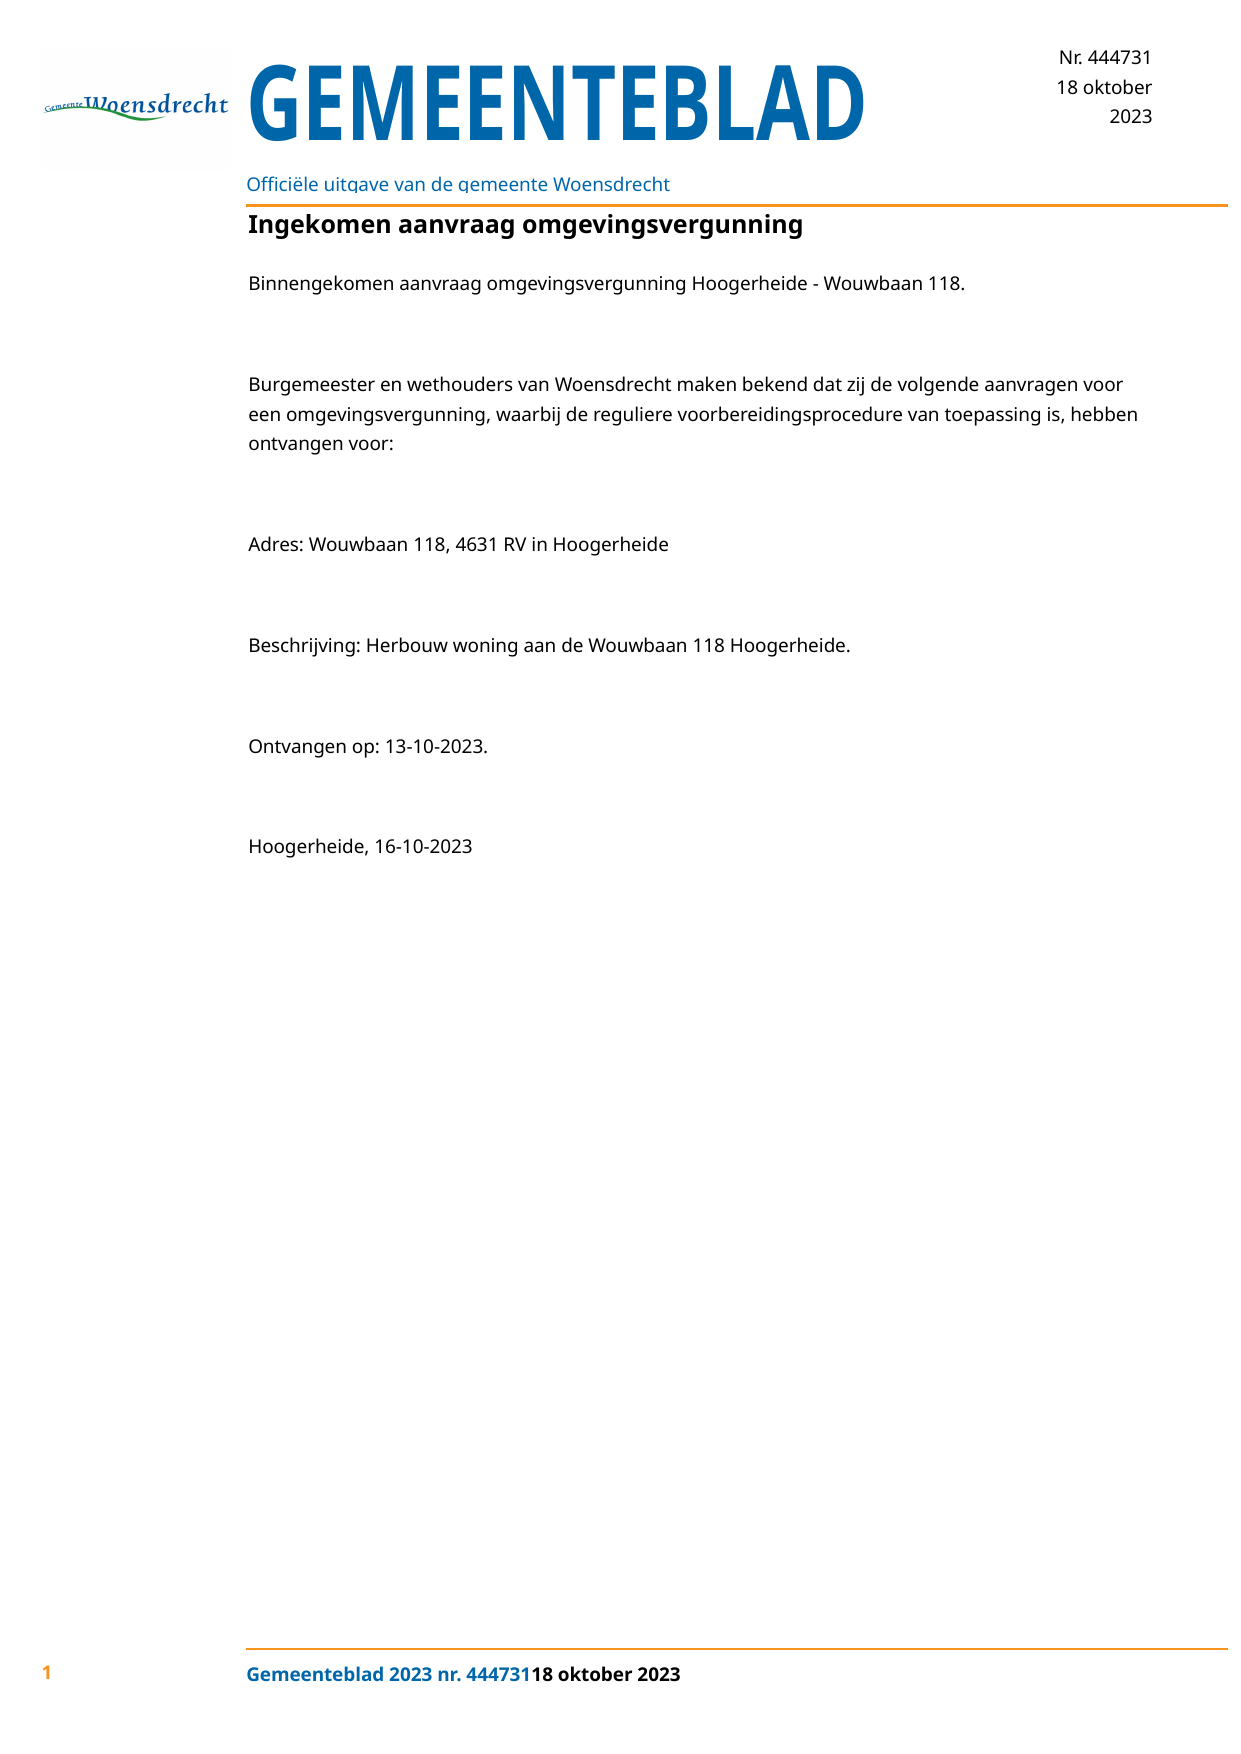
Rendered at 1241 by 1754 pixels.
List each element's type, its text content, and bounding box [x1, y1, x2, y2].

text Beschrijving: Herbouw woning aan de Wouwbaan 118 Hoogerheide. [248, 632, 1152, 658]
picture [41, 47, 231, 172]
text Binnengekomen aanvraag omgevingsvergunning Hoogerheide - Wouwbaan 118. [248, 270, 1152, 296]
text Burgemeester en wethouders van Woensdrecht maken bekend dat zij de volgende aanvragen voor een omgevingsvergunning, waarbij de reguliere voorbereidingsprocedure van toepassing is, hebben ontvangen voor: [248, 371, 1152, 456]
text Ingekomen aanvraag omgevingsvergunning [248, 207, 1152, 241]
text Hoogerheide, 16-10-2023 [248, 834, 1152, 859]
text Ontvangen op: 13-10-2023. [248, 733, 1152, 758]
text Adres: Wouwbaan 118, 4631 RV in Hoogerheide [248, 531, 1152, 557]
